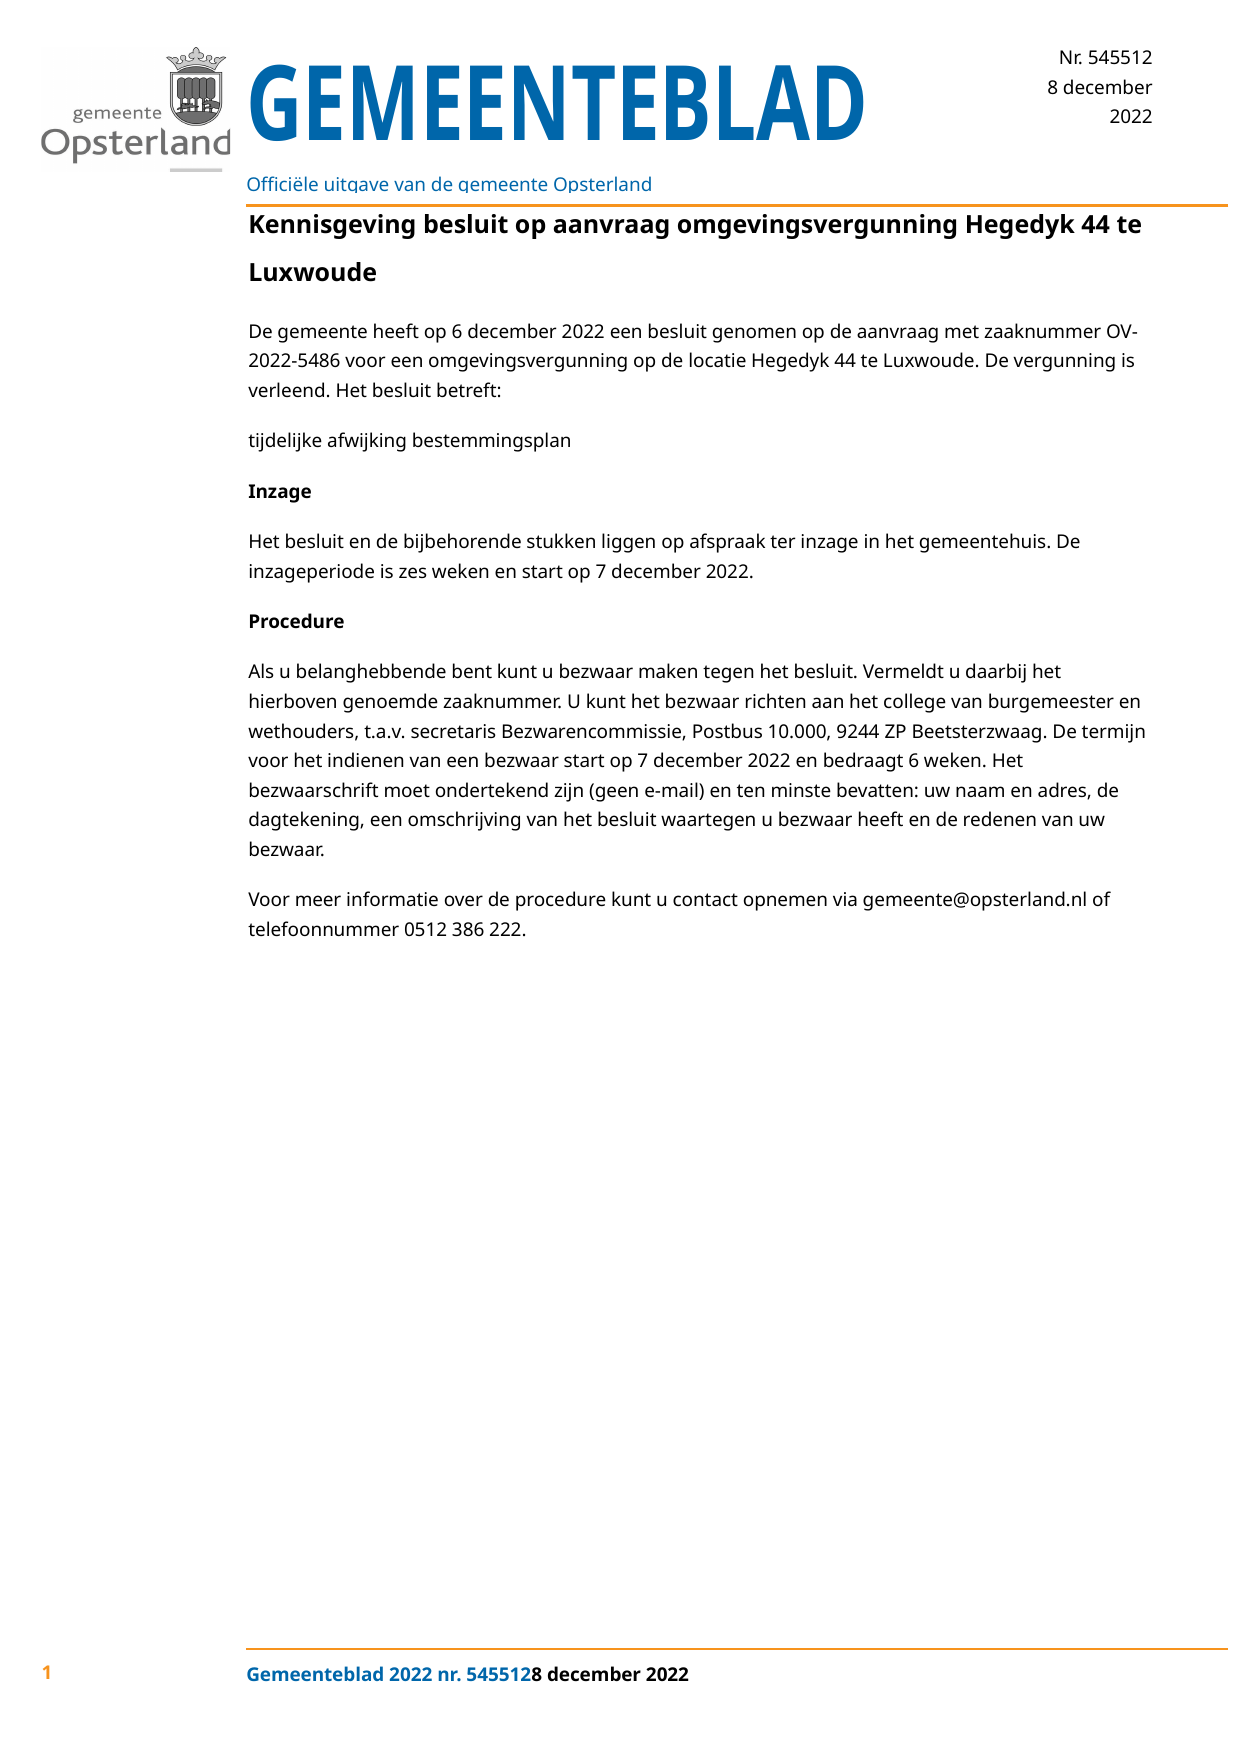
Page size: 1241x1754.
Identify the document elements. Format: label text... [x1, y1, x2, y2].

text Het besluit en de bijbehorende stukken liggen op afspraak ter inzage in het gemeentehuis. De inzageperiode is zes weken en start op 7 december 2022. [248, 528, 1152, 584]
text De gemeente heeft op 6 december 2022 een besluit genomen op de aanvraag met zaaknummer OV-2022-5486 voor een omgevingsvergunning op de locatie Hegedyk 44 te Luxwoude. De vergunning is verleend. Het besluit betreft: [248, 318, 1152, 403]
text Als u belanghebbende bent kunt u bezwaar maken tegen het besluit. Vermeldt u daarbij het hierboven genoemde zaaknummer. U kunt het bezwaar richten aan het college van burgemeester en wethouders, t.a.v. secretaris Bezwarencommissie, Postbus 10.000, 9244 ZP Beetsterzwaag. De termijn voor het indienen van een bezwaar start op 7 december 2022 en bedraagt 6 weken. Het bezwaarschrift moet ondertekend zijn (geen e-mail) en ten minste bevatten: uw naam en adres, de dagtekening, een omschrijving van het besluit waartegen u bezwaar heeft en de redenen van uw bezwaar. [248, 659, 1152, 862]
text tijdelijke afwijking bestemmingsplan [248, 427, 1152, 453]
text Voor meer informatie over de procedure kunt u contact opnemen via gemeente@opsterland.nl of telefoonnummer 0512 386 222. [248, 887, 1152, 942]
text Kennisgeving besluit op aanvraag omgevingsvergunning Hegedyk 44 te Luxwoude [248, 207, 1152, 288]
picture [41, 47, 231, 172]
text Procedure [248, 608, 1152, 634]
text Inzage [248, 478, 1152, 504]
